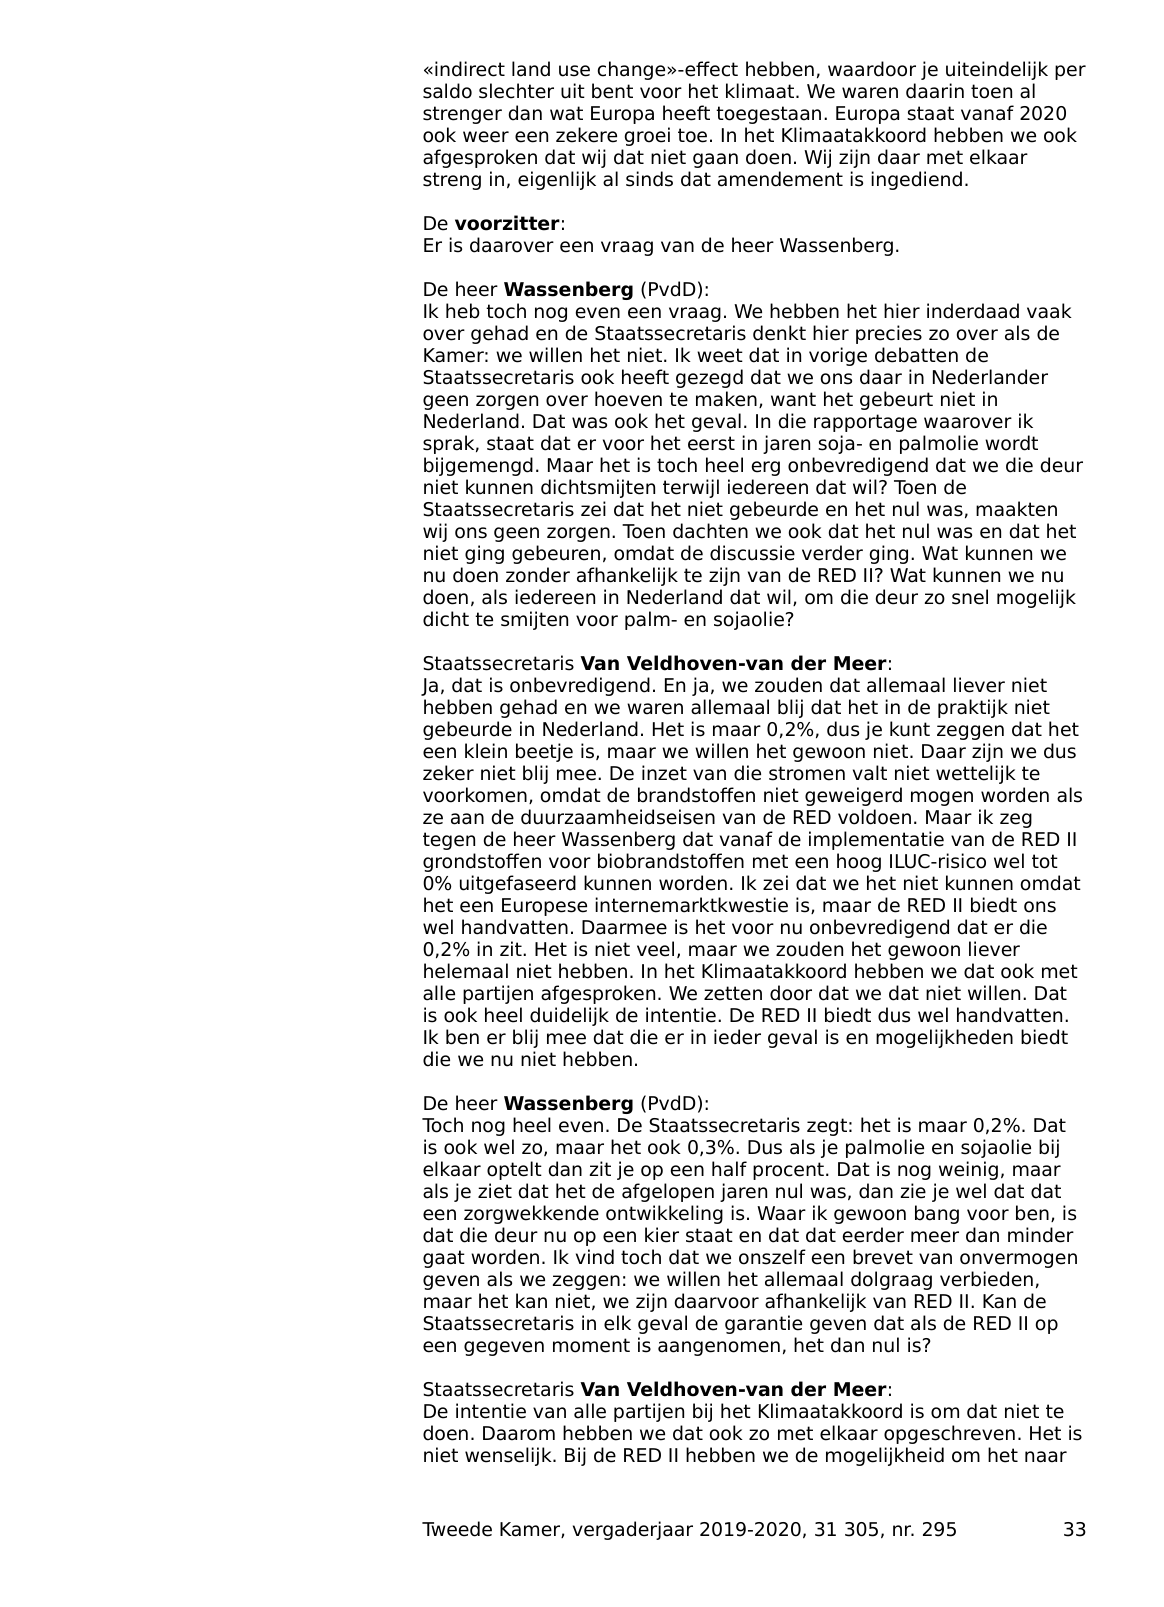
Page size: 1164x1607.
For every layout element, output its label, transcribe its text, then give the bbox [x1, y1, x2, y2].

text De intentie van alle partijen bij het Klimaatakkoord is om dat niet te doen. Daarom hebben we dat ook zo met elkaar opgeschreven. Het is niet wenselijk. Bij de RED II hebben we de mogelijkheid om het naar [422, 1401, 1087, 1467]
text De heer Wassenberg (PvdD): [422, 279, 1087, 301]
text Staatssecretaris Van Veldhoven-van der Meer: [422, 653, 1087, 675]
text De voorzitter: [422, 213, 1087, 235]
text Staatssecretaris Van Veldhoven-van der Meer: [422, 1379, 1087, 1401]
text Toch nog heel even. De Staatssecretaris zegt: het is maar 0,2%. Dat is ook wel zo, maar het ook 0,3%. Dus als je palmolie en sojaolie bij elkaar optelt dan zit je op een half procent. Dat is nog weinig, maar als je ziet dat het de afgelopen jaren nul was, dan zie je wel dat dat een zorgwekkende ontwikkeling is. Waar ik gewoon bang voor ben, is dat die deur nu op een kier staat en dat dat eerder meer dan minder gaat worden. Ik vind toch dat we onszelf een brevet van onvermogen geven als we zeggen: we willen het allemaal dolgraag verbieden, maar het kan niet, we zijn daarvoor afhankelijk van RED II. Kan de Staatssecretaris in elk geval de garantie geven dat als de RED II op een gegeven moment is aangenomen, het dan nul is? [422, 1115, 1087, 1357]
text Er is daarover een vraag van de heer Wassenberg. [422, 235, 1087, 257]
text «indirect land use change»-effect hebben, waardoor je uiteindelijk per saldo slechter uit bent voor het klimaat. We waren daarin toen al strenger dan wat Europa heeft toegestaan. Europa staat vanaf 2020 ook weer een zekere groei toe. In het Klimaatakkoord hebben we ook afgesproken dat wij dat niet gaan doen. Wij zijn daar met elkaar streng in, eigenlijk al sinds dat amendement is ingediend. [422, 59, 1087, 191]
text De heer Wassenberg (PvdD): [422, 1093, 1087, 1115]
text Ik heb toch nog even een vraag. We hebben het hier inderdaad vaak over gehad en de Staatssecretaris denkt hier precies zo over als de Kamer: we willen het niet. Ik weet dat in vorige debatten de Staatssecretaris ook heeft gezegd dat we ons daar in Nederlander geen zorgen over hoeven te maken, want het gebeurt niet in Nederland. Dat was ook het geval. In die rapportage waarover ik sprak, staat dat er voor het eerst in jaren soja- en palmolie wordt bijgemengd. Maar het is toch heel erg onbevredigend dat we die deur niet kunnen dichtsmijten terwijl iedereen dat wil? Toen de Staatssecretaris zei dat het niet gebeurde en het nul was, maakten wij ons geen zorgen. Toen dachten we ook dat het nul was en dat het niet ging gebeuren, omdat de discussie verder ging. Wat kunnen we nu doen zonder afhankelijk te zijn van de RED II? Wat kunnen we nu doen, als iedereen in Nederland dat wil, om die deur zo snel mogelijk dicht te smijten voor palm- en sojaolie? [422, 301, 1087, 631]
text Ja, dat is onbevredigend. En ja, we zouden dat allemaal liever niet hebben gehad en we waren allemaal blij dat het in de praktijk niet gebeurde in Nederland. Het is maar 0,2%, dus je kunt zeggen dat het een klein beetje is, maar we willen het gewoon niet. Daar zijn we dus zeker niet blij mee. De inzet van die stromen valt niet wettelijk te voorkomen, omdat de brandstoffen niet geweigerd mogen worden als ze aan de duurzaamheidseisen van de RED voldoen. Maar ik zeg tegen de heer Wassenberg dat vanaf de implementatie van de RED II grondstoffen voor biobrandstoffen met een hoog ILUC-risico wel tot 0% uitgefaseerd kunnen worden. Ik zei dat we het niet kunnen omdat het een Europese internemarktkwestie is, maar de RED II biedt ons wel handvatten. Daarmee is het voor nu onbevredigend dat er die 0,2% in zit. Het is niet veel, maar we zouden het gewoon liever helemaal niet hebben. In het Klimaatakkoord hebben we dat ook met alle partijen afgesproken. We zetten door dat we dat niet willen. Dat is ook heel duidelijk de intentie. De RED II biedt dus wel handvatten. Ik ben er blij mee dat die er in ieder geval is en mogelijkheden biedt die we nu niet hebben. [422, 675, 1087, 1071]
